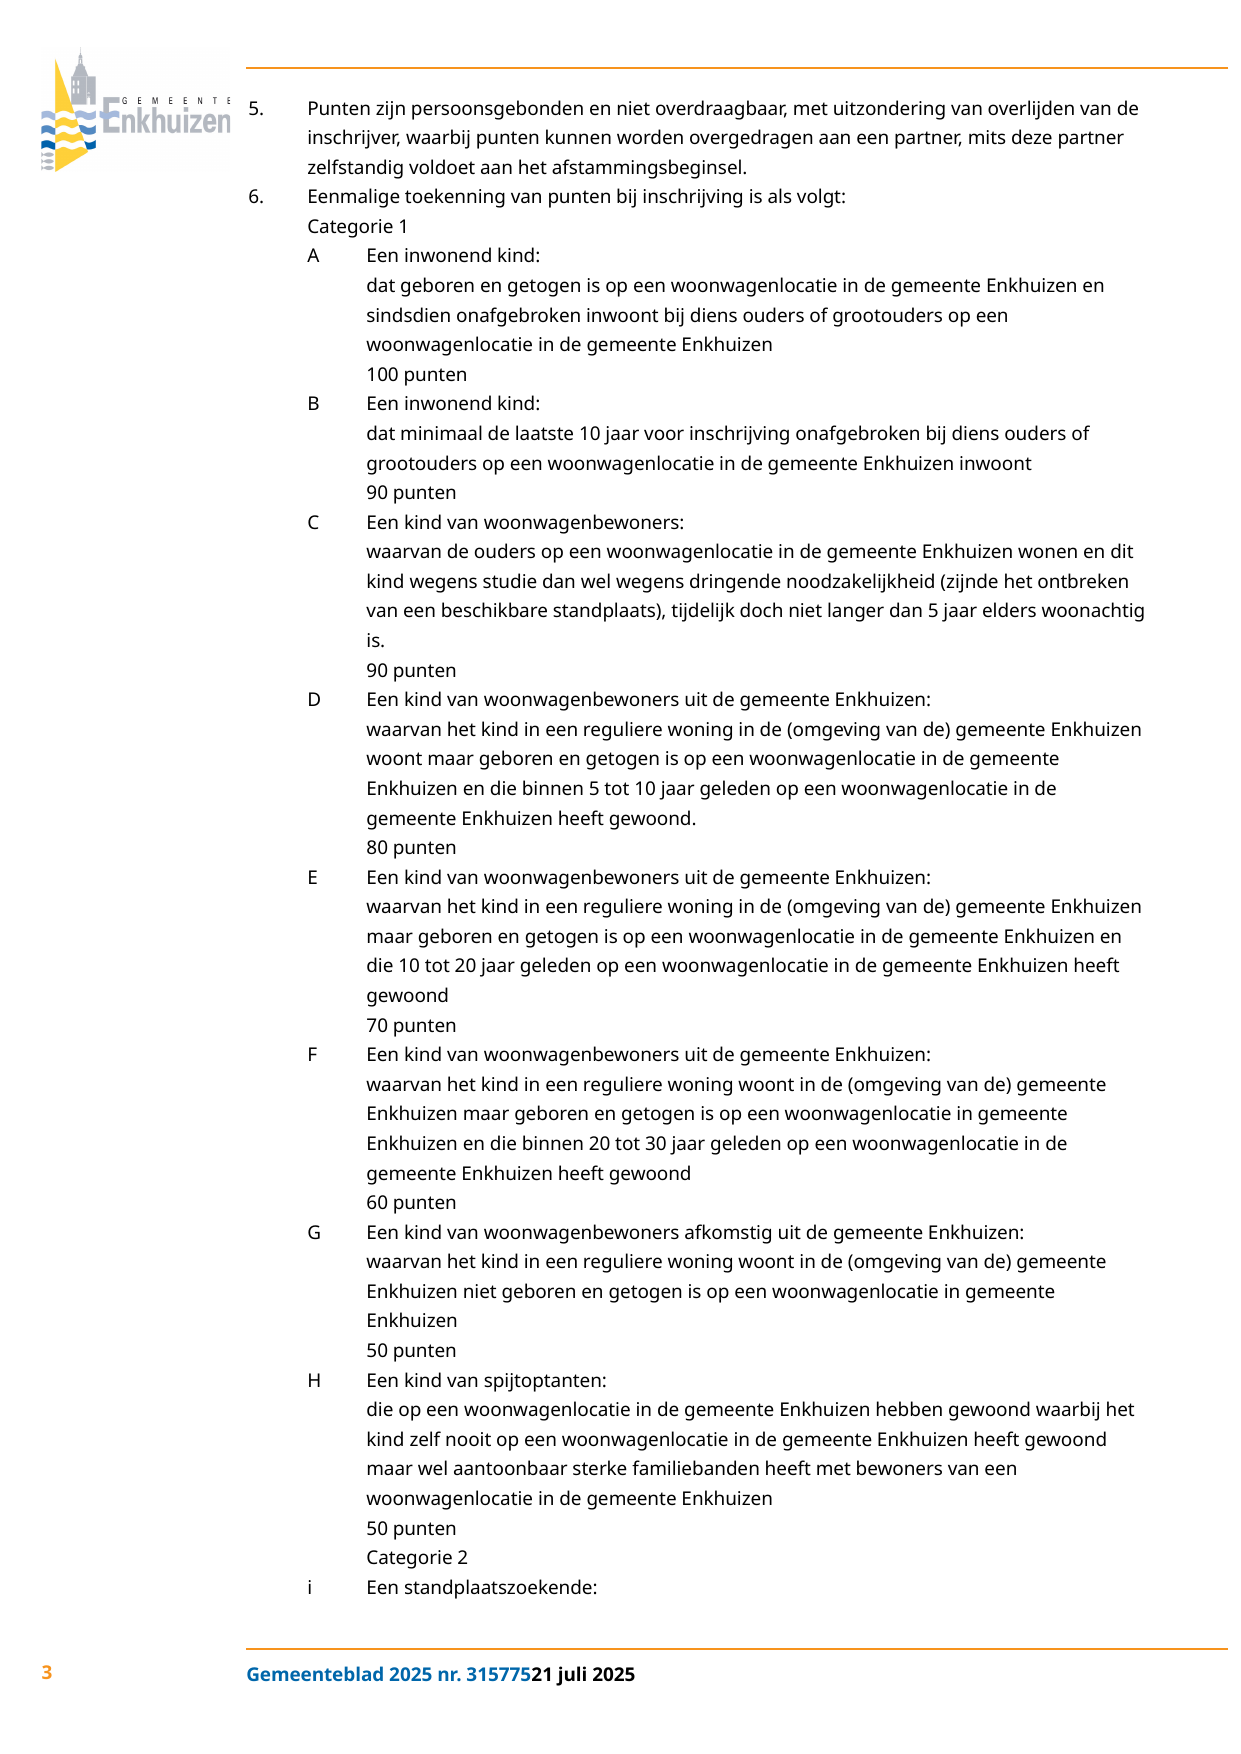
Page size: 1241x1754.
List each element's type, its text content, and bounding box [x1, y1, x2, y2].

list waarvan het kind in een reguliere woning woont in de (omgeving van de) gemeente Enkhuizen niet geboren en getogen is op een woonwagenlocatie in gemeente Enkhuizen [307, 1248, 1152, 1333]
list 90 punten [307, 657, 1152, 683]
list Een kind van woonwagenbewoners uit de gemeente Enkhuizen: [307, 686, 1152, 712]
list 100 punten [307, 361, 1152, 387]
list 70 punten [307, 1012, 1152, 1038]
list Categorie 2 [307, 1544, 1152, 1570]
list 90 punten [307, 479, 1152, 505]
list waarvan de ouders op een woonwagenlocatie in de gemeente Enkhuizen wonen en dit kind wegens studie dan wel wegens dringende noodzakelijkheid (zijnde het ontbreken van een beschikbare standplaats), tijdelijk doch niet langer dan 5 jaar elders woonachtig is. [307, 538, 1152, 653]
picture [41, 47, 231, 172]
list 50 punten [307, 1515, 1152, 1541]
list Een inwonend kind: [307, 243, 1152, 268]
list Een kind van woonwagenbewoners: [307, 509, 1152, 535]
list waarvan het kind in een reguliere woning in de (omgeving van de) gemeente Enkhuizen woont maar geboren en getogen is op een woonwagenlocatie in de gemeente Enkhuizen en die binnen 5 tot 10 jaar geleden op een woonwagenlocatie in de gemeente Enkhuizen heeft gewoond. [307, 716, 1152, 831]
list die op een woonwagenlocatie in de gemeente Enkhuizen hebben gewoond waarbij het kind zelf nooit op een woonwagenlocatie in de gemeente Enkhuizen heeft gewoond maar wel aantoonbaar sterke familiebanden heeft met bewoners van een woonwagenlocatie in de gemeente Enkhuizen [307, 1396, 1152, 1511]
list 60 punten [307, 1189, 1152, 1215]
list Categorie 1 [248, 213, 1152, 239]
list Een standplaatszoekende: [307, 1574, 1152, 1600]
list waarvan het kind in een reguliere woning woont in de (omgeving van de) gemeente Enkhuizen maar geboren en getogen is op een woonwagenlocatie in gemeente Enkhuizen en die binnen 20 tot 30 jaar geleden op een woonwagenlocatie in de gemeente Enkhuizen heeft gewoond [307, 1071, 1152, 1186]
list Een kind van spijtoptanten: [307, 1367, 1152, 1393]
list waarvan het kind in een reguliere woning in de (omgeving van de) gemeente Enkhuizen maar geboren en getogen is op een woonwagenlocatie in de gemeente Enkhuizen en die 10 tot 20 jaar geleden op een woonwagenlocatie in de gemeente Enkhuizen heeft gewoond [307, 893, 1152, 1008]
list Een kind van woonwagenbewoners uit de gemeente Enkhuizen: [307, 1041, 1152, 1067]
list Punten zijn persoonsgebonden en niet overdraagbaar, met uitzondering van overlijden van de inschrijver, waarbij punten kunnen worden overgedragen aan een partner, mits deze partner zelfstandig voldoet aan het afstammingsbeginsel. [248, 95, 1152, 180]
list 50 punten [307, 1337, 1152, 1363]
list dat geboren en getogen is op een woonwagenlocatie in de gemeente Enkhuizen en sindsdien onafgebroken inwoont bij diens ouders of grootouders op een woonwagenlocatie in de gemeente Enkhuizen [307, 272, 1152, 357]
list Een kind van woonwagenbewoners uit de gemeente Enkhuizen: [307, 864, 1152, 890]
list Een inwonend kind: [307, 391, 1152, 416]
list Eenmalige toekenning van punten bij inschrijving is als volgt: [248, 183, 1152, 209]
list dat minimaal de laatste 10 jaar voor inschrijving onafgebroken bij diens ouders of grootouders op een woonwagenlocatie in de gemeente Enkhuizen inwoont [307, 420, 1152, 476]
list Een kind van woonwagenbewoners afkomstig uit de gemeente Enkhuizen: [307, 1219, 1152, 1245]
list 80 punten [307, 834, 1152, 860]
